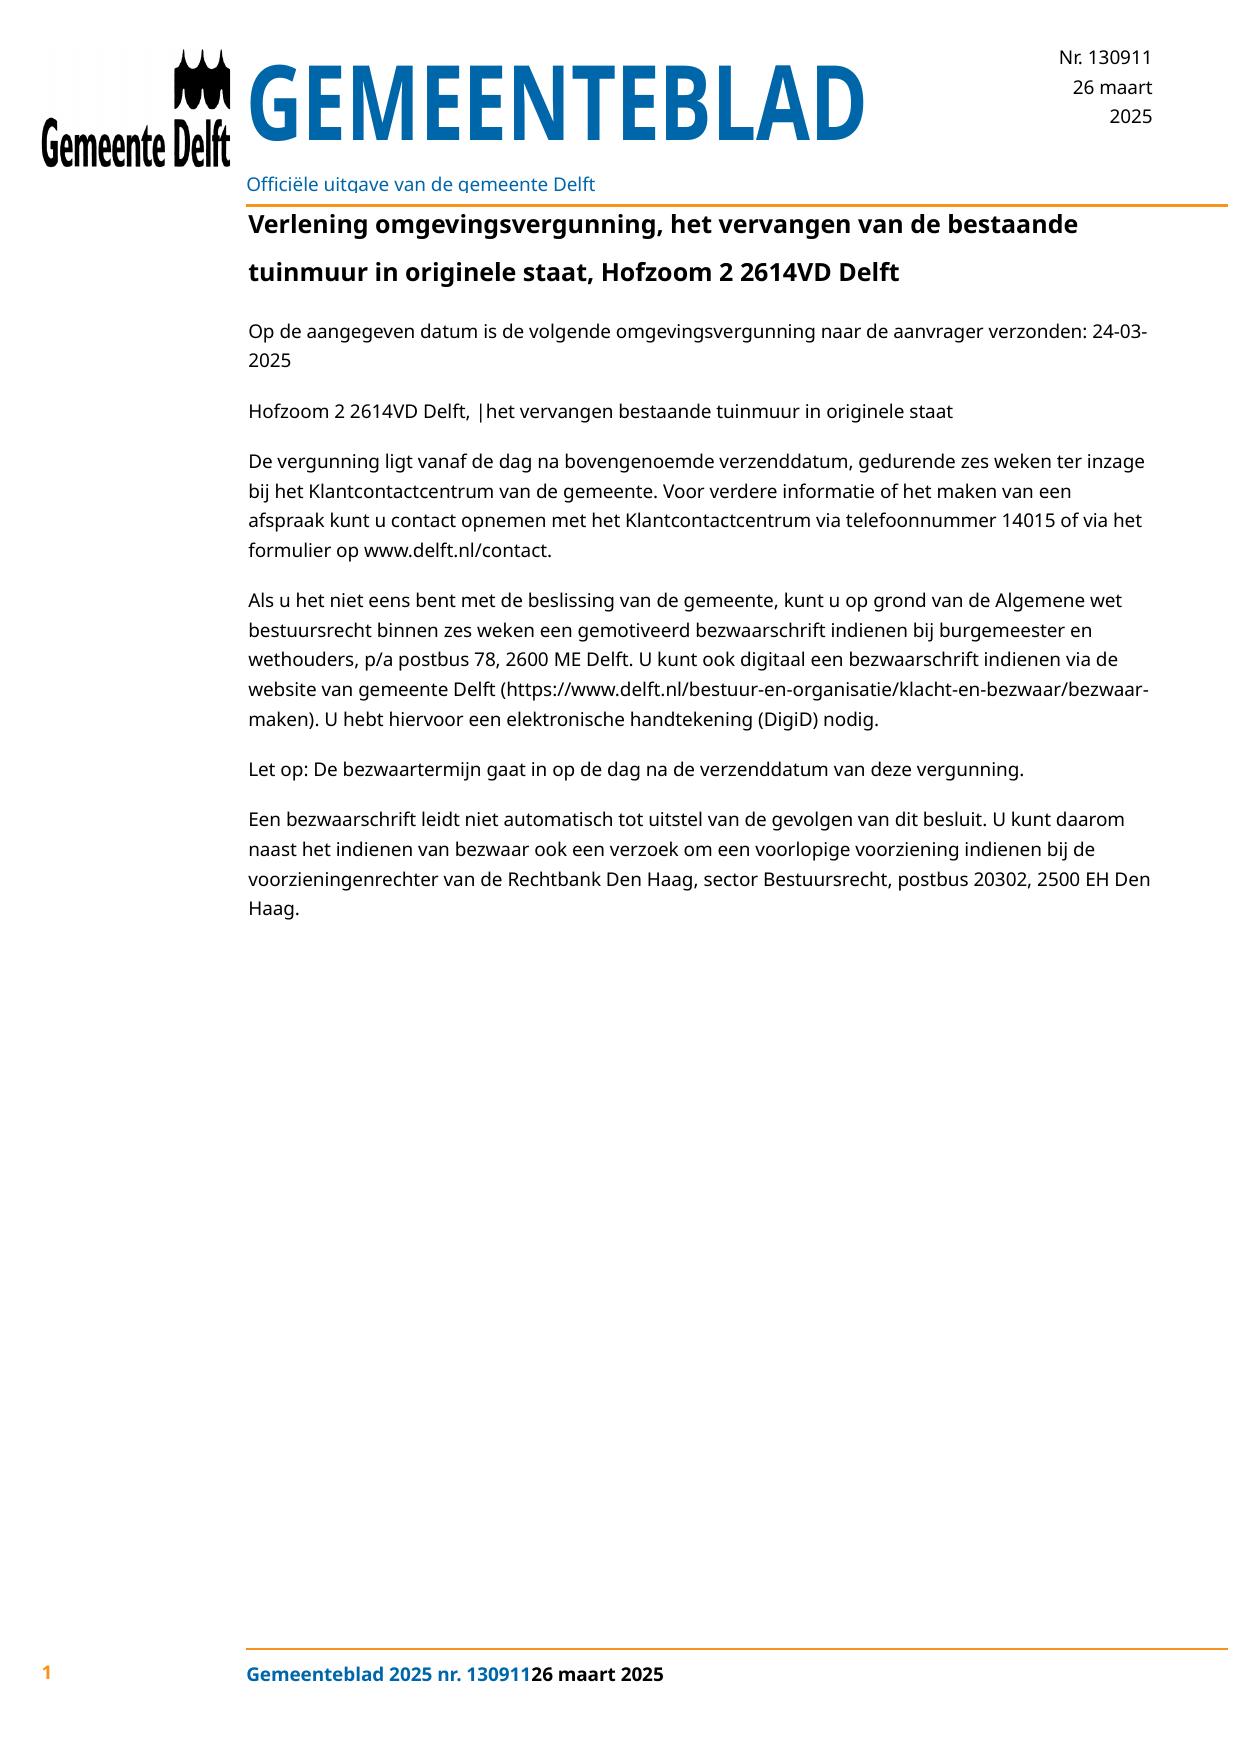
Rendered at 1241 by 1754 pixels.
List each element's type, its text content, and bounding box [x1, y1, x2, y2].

text Let op: De bezwaartermijn gaat in op de dag na de verzenddatum van deze vergunning. [248, 756, 1152, 782]
text Verlening omgevingsvergunning, het vervangen van de bestaande tuinmuur in originele staat, Hofzoom 2 2614VD Delft [248, 207, 1152, 288]
text Een bezwaarschrift leidt niet automatisch tot uitstel van de gevolgen van dit besluit. U kunt daarom naast het indienen van bezwaar ook een verzoek om een voorlopige voorziening indienen bij de voorzieningenrechter van de Rechtbank Den Haag, sector Bestuursrecht, postbus 20302, 2500 EH Den Haag. [248, 807, 1152, 921]
text Hofzoom 2 2614VD Delft, |het vervangen bestaande tuinmuur in originele staat [248, 398, 1152, 424]
text Op de aangegeven datum is de volgende omgevingsvergunning naar de aanvrager verzonden: 24-03-2025 [248, 318, 1152, 373]
picture [41, 47, 231, 172]
text De vergunning ligt vanaf de dag na bovengenoemde verzenddatum, gedurende zes weken ter inzage bij het Klantcontactcentrum van de gemeente. Voor verdere informatie of het maken van een afspraak kunt u contact opnemen met het Klantcontactcentrum via telefoonnummer 14015 of via het formulier op www.delft.nl/contact. [248, 448, 1152, 563]
text Als u het niet eens bent met de beslissing van de gemeente, kunt u op grond van de Algemene wet bestuursrecht binnen zes weken een gemotiveerd bezwaarschrift indienen bij burgemeester en wethouders, p/a postbus 78, 2600 ME Delft. U kunt ook digitaal een bezwaarschrift indienen via de website van gemeente Delft (https://www.delft.nl/bestuur-en-organisatie/klacht-en-bezwaar/bezwaar-maken). U hebt hiervoor een elektronische handtekening (DigiD) nodig. [248, 587, 1152, 732]
